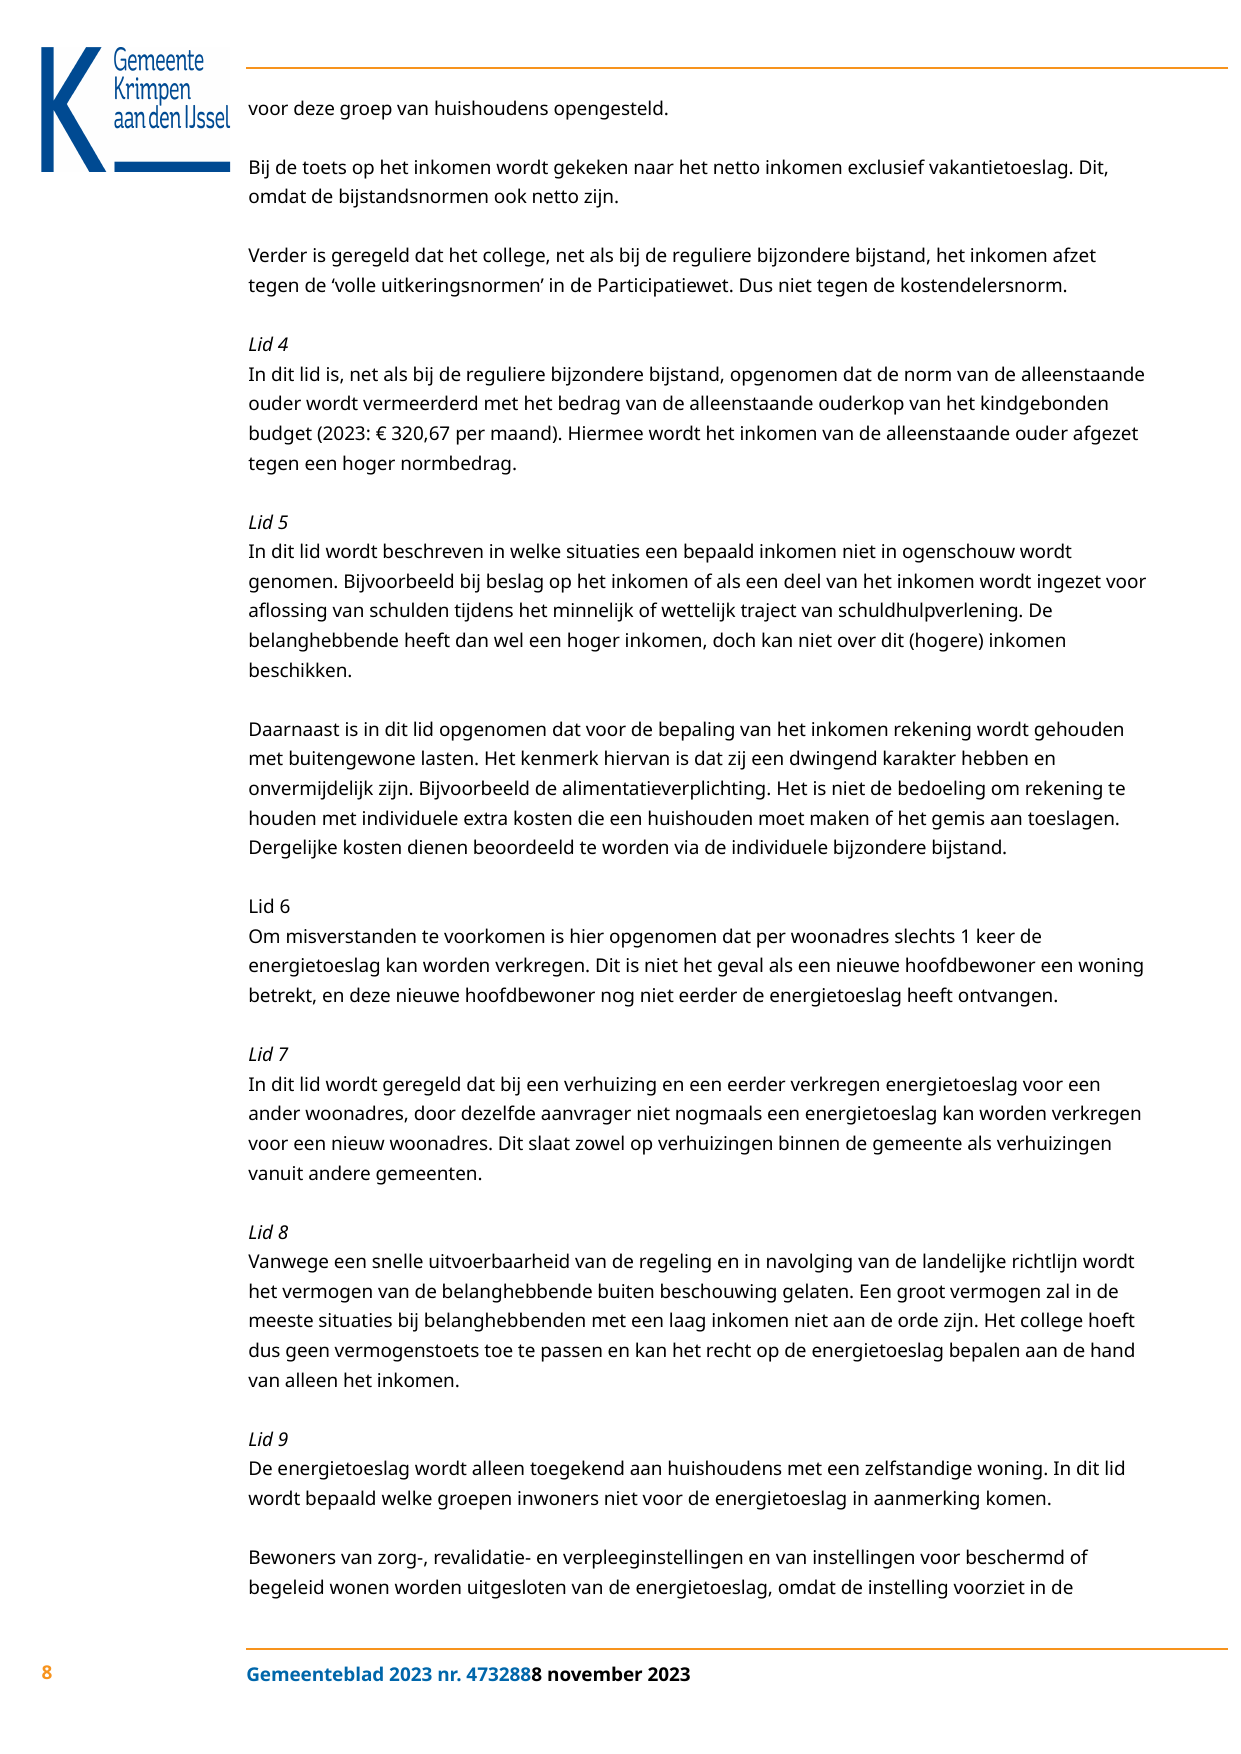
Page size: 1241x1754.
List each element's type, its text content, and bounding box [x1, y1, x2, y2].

picture [41, 47, 231, 172]
text Lid 6 [248, 893, 1152, 919]
text In dit lid is, net als bij de reguliere bijzondere bijstand, opgenomen dat de norm van de alleenstaande ouder wordt vermeerderd met het bedrag van de alleenstaande ouderkop van het kindgebonden budget (2023: € 320,67 per maand). Hiermee wordt het inkomen van de alleenstaande ouder afgezet tegen een hoger normbedrag. [248, 361, 1152, 476]
text Bij de toets op het inkomen wordt gekeken naar het netto inkomen exclusief vakantietoeslag. Dit, omdat de bijstandsnormen ook netto zijn. [248, 154, 1152, 209]
text De energietoeslag wordt alleen toegekend aan huishoudens met een zelfstandige woning. In dit lid wordt bepaald welke groepen inwoners niet voor de energietoeslag in aanmerking komen. [248, 1456, 1152, 1511]
text Lid 4 [248, 331, 1152, 357]
text Lid 9 [248, 1426, 1152, 1452]
text Lid 5 [248, 509, 1152, 535]
text Bewoners van zorg-, revalidatie- en verpleeginstellingen en van instellingen voor beschermd of begeleid wonen worden uitgesloten van de energietoeslag, omdat de instelling voorziet in de [248, 1544, 1152, 1600]
text Daarnaast is in dit lid opgenomen dat voor de bepaling van het inkomen rekening wordt gehouden met buitengewone lasten. Het kenmerk hiervan is dat zij een dwingend karakter hebben en onvermijdelijk zijn. Bijvoorbeeld de alimentatieverplichting. Het is niet de bedoeling om rekening te houden met individuele extra kosten die een huishouden moet maken of het gemis aan toeslagen. Dergelijke kosten dienen beoordeeld te worden via de individuele bijzondere bijstand. [248, 716, 1152, 860]
text Lid 7 [248, 1041, 1152, 1067]
text Om misverstanden te voorkomen is hier opgenomen dat per woonadres slechts 1 keer de energietoeslag kan worden verkregen. Dit is niet het geval als een nieuwe hoofdbewoner een woning betrekt, en deze nieuwe hoofdbewoner nog niet eerder de energietoeslag heeft ontvangen. [248, 923, 1152, 1008]
text In dit lid wordt beschreven in welke situaties een bepaald inkomen niet in ogenschouw wordt genomen. Bijvoorbeeld bij beslag op het inkomen of als een deel van het inkomen wordt ingezet voor aflossing van schulden tijdens het minnelijk of wettelijk traject van schuldhulpverlening. De belanghebbende heeft dan wel een hoger inkomen, doch kan niet over dit (hogere) inkomen beschikken. [248, 538, 1152, 683]
text Vanwege een snelle uitvoerbaarheid van de regeling en in navolging van de landelijke richtlijn wordt het vermogen van de belanghebbende buiten beschouwing gelaten. Een groot vermogen zal in de meeste situaties bij belanghebbenden met een laag inkomen niet aan de orde zijn. Het college hoeft dus geen vermogenstoets toe te passen en kan het recht op de energietoeslag bepalen aan de hand van alleen het inkomen. [248, 1248, 1152, 1393]
text In dit lid wordt geregeld dat bij een verhuizing en een eerder verkregen energietoeslag voor een ander woonadres, door dezelfde aanvrager niet nogmaals een energietoeslag kan worden verkregen voor een nieuw woonadres. Dit slaat zowel op verhuizingen binnen de gemeente als verhuizingen vanuit andere gemeenten. [248, 1071, 1152, 1186]
text Verder is geregeld dat het college, net als bij de reguliere bijzondere bijstand, het inkomen afzet tegen de ‘volle uitkeringsnormen’ in de Participatiewet. Dus niet tegen de kostendelersnorm. [248, 243, 1152, 298]
text Lid 8 [248, 1219, 1152, 1245]
text voor deze groep van huishoudens opengesteld. [248, 95, 1152, 121]
